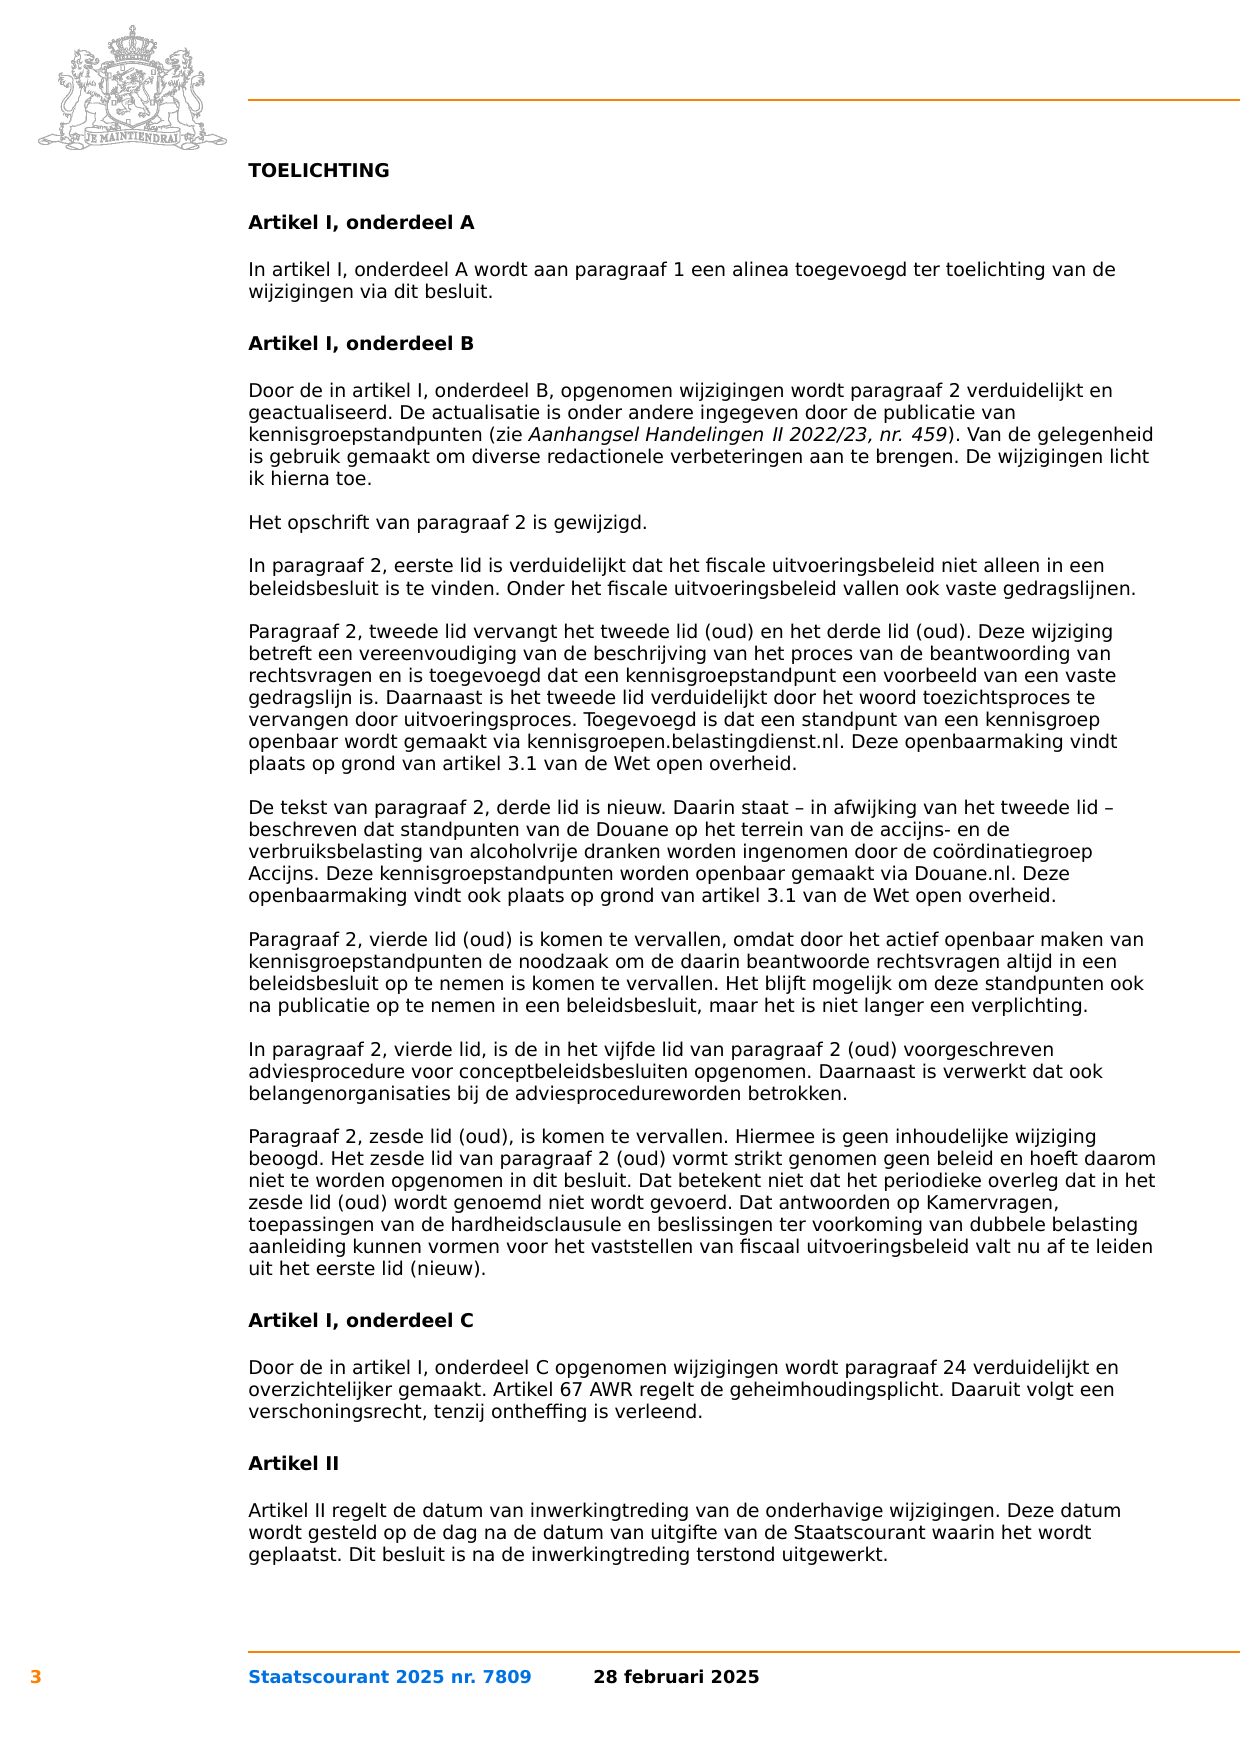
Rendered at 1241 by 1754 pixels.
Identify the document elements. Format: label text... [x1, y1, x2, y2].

text Door de in artikel I, onderdeel C opgenomen wijzigingen wordt paragraaf 24 verduidelijkt en overzichtelijker gemaakt. Artikel 67 AWR regelt de geheimhoudingsplicht. Daaruit volgt een verschoningsrecht, tenzij ontheffing is verleend. [248, 1357, 1163, 1423]
text Het opschrift van paragraaf 2 is gewijzigd. [248, 512, 1163, 533]
text Paragraaf 2, vierde lid (oud) is komen te vervallen, omdat door het actief openbaar maken van kennisgroepstandpunten de noodzaak om de daarin beantwoorde rechtsvragen altijd in een beleidsbesluit op te nemen is komen te vervallen. Het blijft mogelijk om deze standpunten ook na publicatie op te nemen in een beleidsbesluit, maar het is niet langer een verplichting. [248, 929, 1163, 1017]
subtitle Artikel I, onderdeel B [248, 333, 1163, 355]
subtitle Artikel I, onderdeel C [248, 1310, 1163, 1332]
text Door de in artikel I, onderdeel B, opgenomen wijzigingen wordt paragraaf 2 verduidelijkt en geactualiseerd. De actualisatie is onder andere ingegeven door de publicatie van kennisgroepstandpunten (zie Aanhangsel Handelingen II 2022/23, nr. 459). Van de gelegenheid is gebruik gemaakt om diverse redactionele verbeteringen aan te brengen. De wijzigingen licht ik hierna toe. [248, 380, 1163, 490]
picture [38, 25, 227, 150]
subtitle Artikel I, onderdeel A [248, 212, 1163, 234]
text In paragraaf 2, vierde lid, is de in het vijfde lid van paragraaf 2 (oud) voorgeschreven adviesprocedure voor conceptbeleidsbesluiten opgenomen. Daarnaast is verwerkt dat ook belangenorganisaties bij de adviesprocedureworden betrokken. [248, 1038, 1163, 1104]
subtitle Artikel II [248, 1453, 1163, 1475]
text De tekst van paragraaf 2, derde lid is nieuw. Daarin staat – in afwijking van het tweede lid – beschreven dat standpunten van de Douane op het terrein van de accijns- en de verbruiksbelasting van alcoholvrije dranken worden ingenomen door de coördinatiegroep Accijns. Deze kennisgroepstandpunten worden openbaar gemaakt via Douane.nl. Deze openbaarmaking vindt ook plaats op grond van artikel 3.1 van de Wet open overheid. [248, 797, 1163, 907]
text In artikel I, onderdeel A wordt aan paragraaf 1 een alinea toegevoegd ter toelichting van de wijzigingen via dit besluit. [248, 259, 1163, 303]
subtitle TOELICHTING [248, 160, 1163, 182]
text Paragraaf 2, tweede lid vervangt het tweede lid (oud) en het derde lid (oud). Deze wijziging betreft een vereenvoudiging van de beschrijving van het proces van de beantwoording van rechtsvragen en is toegevoegd dat een kennisgroepstandpunt een voorbeeld van een vaste gedragslijn is. Daarnaast is het tweede lid verduidelijkt door het woord toezichtsproces te vervangen door uitvoeringsproces. Toegevoegd is dat een standpunt van een kennisgroep openbaar wordt gemaakt via kennisgroepen.belastingdienst.nl. Deze openbaarmaking vindt plaats op grond van artikel 3.1 van de Wet open overheid. [248, 621, 1163, 775]
text Paragraaf 2, zesde lid (oud), is komen te vervallen. Hiermee is geen inhoudelijke wijziging beoogd. Het zesde lid van paragraaf 2 (oud) vormt strikt genomen geen beleid en hoeft daarom niet te worden opgenomen in dit besluit. Dat betekent niet dat het periodieke overleg dat in het zesde lid (oud) wordt genoemd niet wordt gevoerd. Dat antwoorden op Kamervragen, toepassingen van de hardheidsclausule en beslissingen ter voorkoming van dubbele belasting aanleiding kunnen vormen voor het vaststellen van fiscaal uitvoeringsbeleid valt nu af te leiden uit het eerste lid (nieuw). [248, 1126, 1163, 1280]
text Artikel II regelt de datum van inwerkingtreding van de onderhavige wijzigingen. Deze datum wordt gesteld op de dag na de datum van uitgifte van de Staatscourant waarin het wordt geplaatst. Dit besluit is na de inwerkingtreding terstond uitgewerkt. [248, 1500, 1163, 1566]
text In paragraaf 2, eerste lid is verduidelijkt dat het fiscale uitvoeringsbeleid niet alleen in een beleidsbesluit is te vinden. Onder het fiscale uitvoeringsbeleid vallen ook vaste gedragslijnen. [248, 555, 1163, 599]
